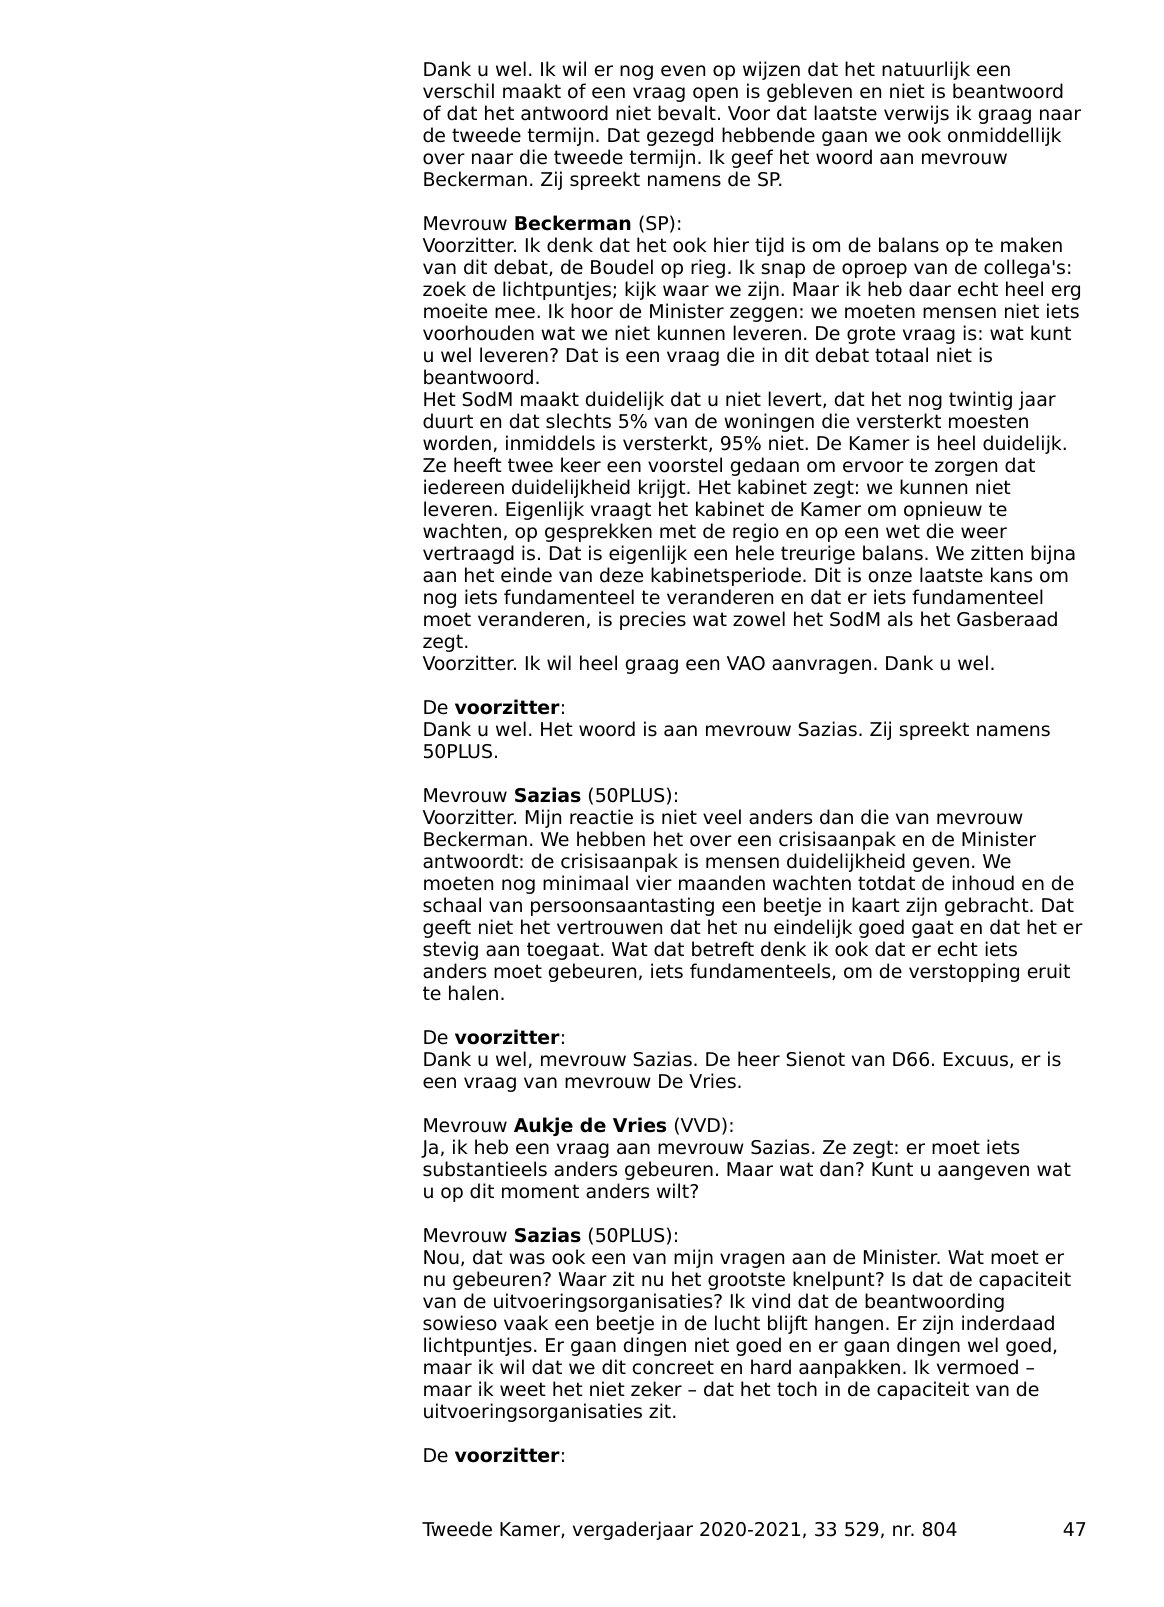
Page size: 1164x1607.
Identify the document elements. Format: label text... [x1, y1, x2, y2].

text Ja, ik heb een vraag aan mevrouw Sazias. Ze zegt: er moet iets substantieels anders gebeuren. Maar wat dan? Kunt u aangeven wat u op dit moment anders wilt? [422, 1137, 1087, 1203]
text Voorzitter. Ik denk dat het ook hier tijd is om de balans op te maken van dit debat, de Boudel op rieg. Ik snap de oproep van de collega's: zoek de lichtpuntjes; kijk waar we zijn. Maar ik heb daar echt heel erg moeite mee. Ik hoor de Minister zeggen: we moeten mensen niet iets voorhouden wat we niet kunnen leveren. De grote vraag is: wat kunt u wel leveren? Dat is een vraag die in dit debat totaal niet is beantwoord. [422, 235, 1087, 389]
text Mevrouw Aukje de Vries (VVD): [422, 1115, 1087, 1137]
text Dank u wel. Ik wil er nog even op wijzen dat het natuurlijk een verschil maakt of een vraag open is gebleven en niet is beantwoord of dat het antwoord niet bevalt. Voor dat laatste verwijs ik graag naar de tweede termijn. Dat gezegd hebbende gaan we ook onmiddellijk over naar die tweede termijn. Ik geef het woord aan mevrouw Beckerman. Zij spreekt namens de SP. [422, 59, 1087, 191]
text Mevrouw Beckerman (SP): [422, 213, 1087, 235]
text De voorzitter: [422, 1027, 1087, 1049]
text Mevrouw Sazias (50PLUS): [422, 1225, 1087, 1247]
text Nou, dat was ook een van mijn vragen aan de Minister. Wat moet er nu gebeuren? Waar zit nu het grootste knelpunt? Is dat de capaciteit van de uitvoeringsorganisaties? Ik vind dat de beantwoording sowieso vaak een beetje in de lucht blijft hangen. Er zijn inderdaad lichtpuntjes. Er gaan dingen niet goed en er gaan dingen wel goed, maar ik wil dat we dit concreet en hard aanpakken. Ik vermoed – maar ik weet het niet zeker – dat het toch in de capaciteit van de uitvoeringsorganisaties zit. [422, 1247, 1087, 1423]
text Dank u wel, mevrouw Sazias. De heer Sienot van D66. Excuus, er is een vraag van mevrouw De Vries. [422, 1049, 1087, 1093]
text Voorzitter. Ik wil heel graag een VAO aanvragen. Dank u wel. [422, 653, 1087, 675]
text Mevrouw Sazias (50PLUS): [422, 785, 1087, 807]
text Dank u wel. Het woord is aan mevrouw Sazias. Zij spreekt namens 50PLUS. [422, 719, 1087, 763]
text Voorzitter. Mijn reactie is niet veel anders dan die van mevrouw Beckerman. We hebben het over een crisisaanpak en de Minister antwoordt: de crisisaanpak is mensen duidelijkheid geven. We moeten nog minimaal vier maanden wachten totdat de inhoud en de schaal van persoonsaantasting een beetje in kaart zijn gebracht. Dat geeft niet het vertrouwen dat het nu eindelijk goed gaat en dat het er stevig aan toegaat. Wat dat betreft denk ik ook dat er echt iets anders moet gebeuren, iets fundamenteels, om de verstopping eruit te halen. [422, 807, 1087, 1005]
text De voorzitter: [422, 1445, 1087, 1467]
text Het SodM maakt duidelijk dat u niet levert, dat het nog twintig jaar duurt en dat slechts 5% van de woningen die versterkt moesten worden, inmiddels is versterkt, 95% niet. De Kamer is heel duidelijk. Ze heeft twee keer een voorstel gedaan om ervoor te zorgen dat iedereen duidelijkheid krijgt. Het kabinet zegt: we kunnen niet leveren. Eigenlijk vraagt het kabinet de Kamer om opnieuw te wachten, op gesprekken met de regio en op een wet die weer vertraagd is. Dat is eigenlijk een hele treurige balans. We zitten bijna aan het einde van deze kabinetsperiode. Dit is onze laatste kans om nog iets fundamenteel te veranderen en dat er iets fundamenteel moet veranderen, is precies wat zowel het SodM als het Gasberaad zegt. [422, 389, 1087, 653]
text De voorzitter: [422, 697, 1087, 719]
